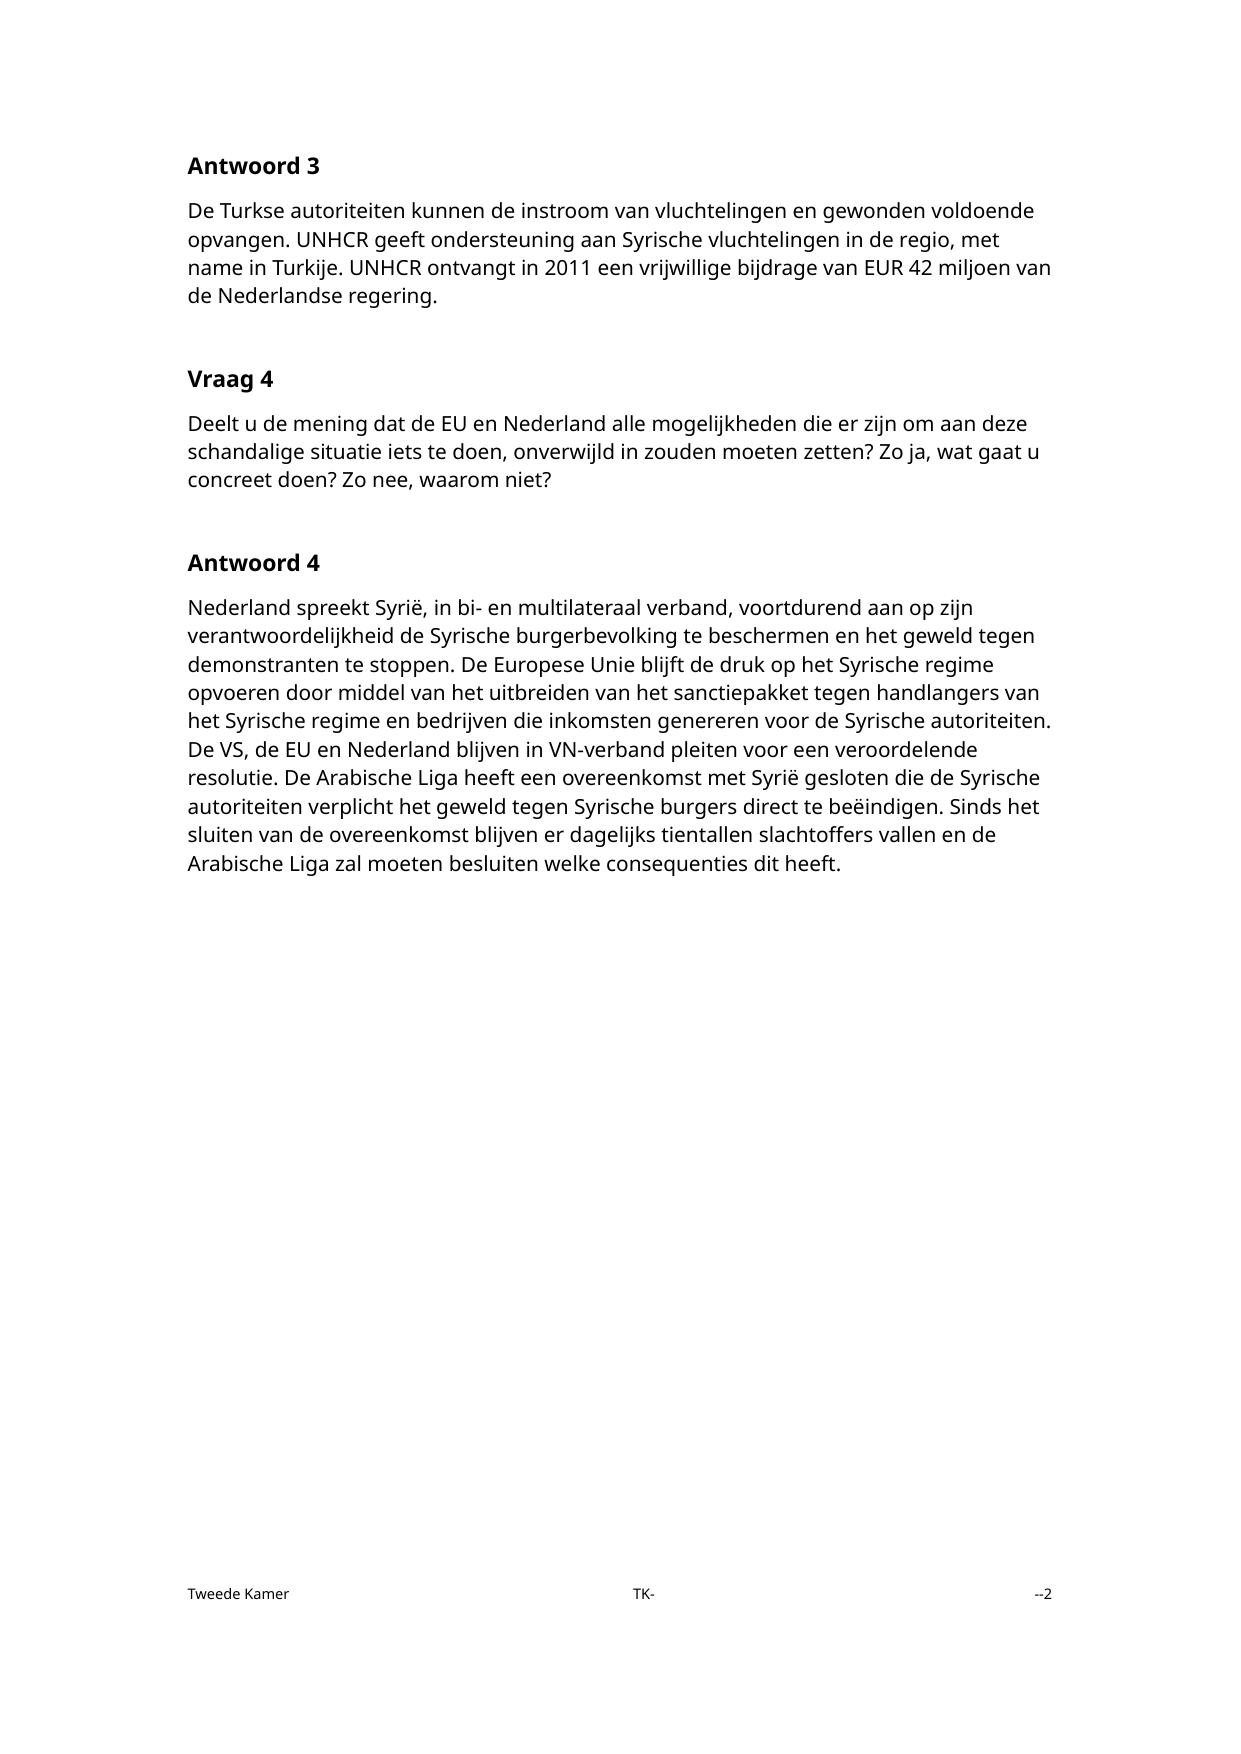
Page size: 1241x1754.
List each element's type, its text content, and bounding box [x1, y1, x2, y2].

subtitle Antwoord 3 [187, 150, 1053, 181]
text Deelt u de mening dat de EU en Nederland alle mogelijkheden die er zijn om aan deze schandalige situatie iets te doen, onverwijld in zouden moeten zetten? Zo ja, wat gaat u concreet doen? Zo nee, waarom niet? [187, 409, 1053, 494]
text De Turkse autoriteiten kunnen de instroom van vluchtelingen en gewonden voldoende opvangen. UNHCR geeft ondersteuning aan Syrische vluchtelingen in de regio, met name in Turkije. UNHCR ontvangt in 2011 een vrijwillige bijdrage van EUR 42 miljoen van de Nederlandse regering. [187, 196, 1053, 310]
subtitle Antwoord 4 [187, 547, 1053, 578]
subtitle Vraag 4 [187, 362, 1053, 394]
text Nederland spreekt Syrië, in bi- en multilateraal verband, voortdurend aan op zijn verantwoordelijkheid de Syrische burgerbevolking te beschermen en het geweld tegen demonstranten te stoppen. De Europese Unie blijft de druk op het Syrische regime opvoeren door middel van het uitbreiden van het sanctiepakket tegen handlangers van het Syrische regime en bedrijven die inkomsten genereren voor de Syrische autoriteiten. De VS, de EU en Nederland blijven in VN-verband pleiten voor een veroordelende resolutie. De Arabische Liga heeft een overeenkomst met Syrië gesloten die de Syrische autoriteiten verplicht het geweld tegen Syrische burgers direct te beëindigen. Sinds het sluiten van de overeenkomst blijven er dagelijks tientallen slachtoffers vallen en de Arabische Liga zal moeten besluiten welke consequenties dit heeft. [187, 593, 1053, 877]
